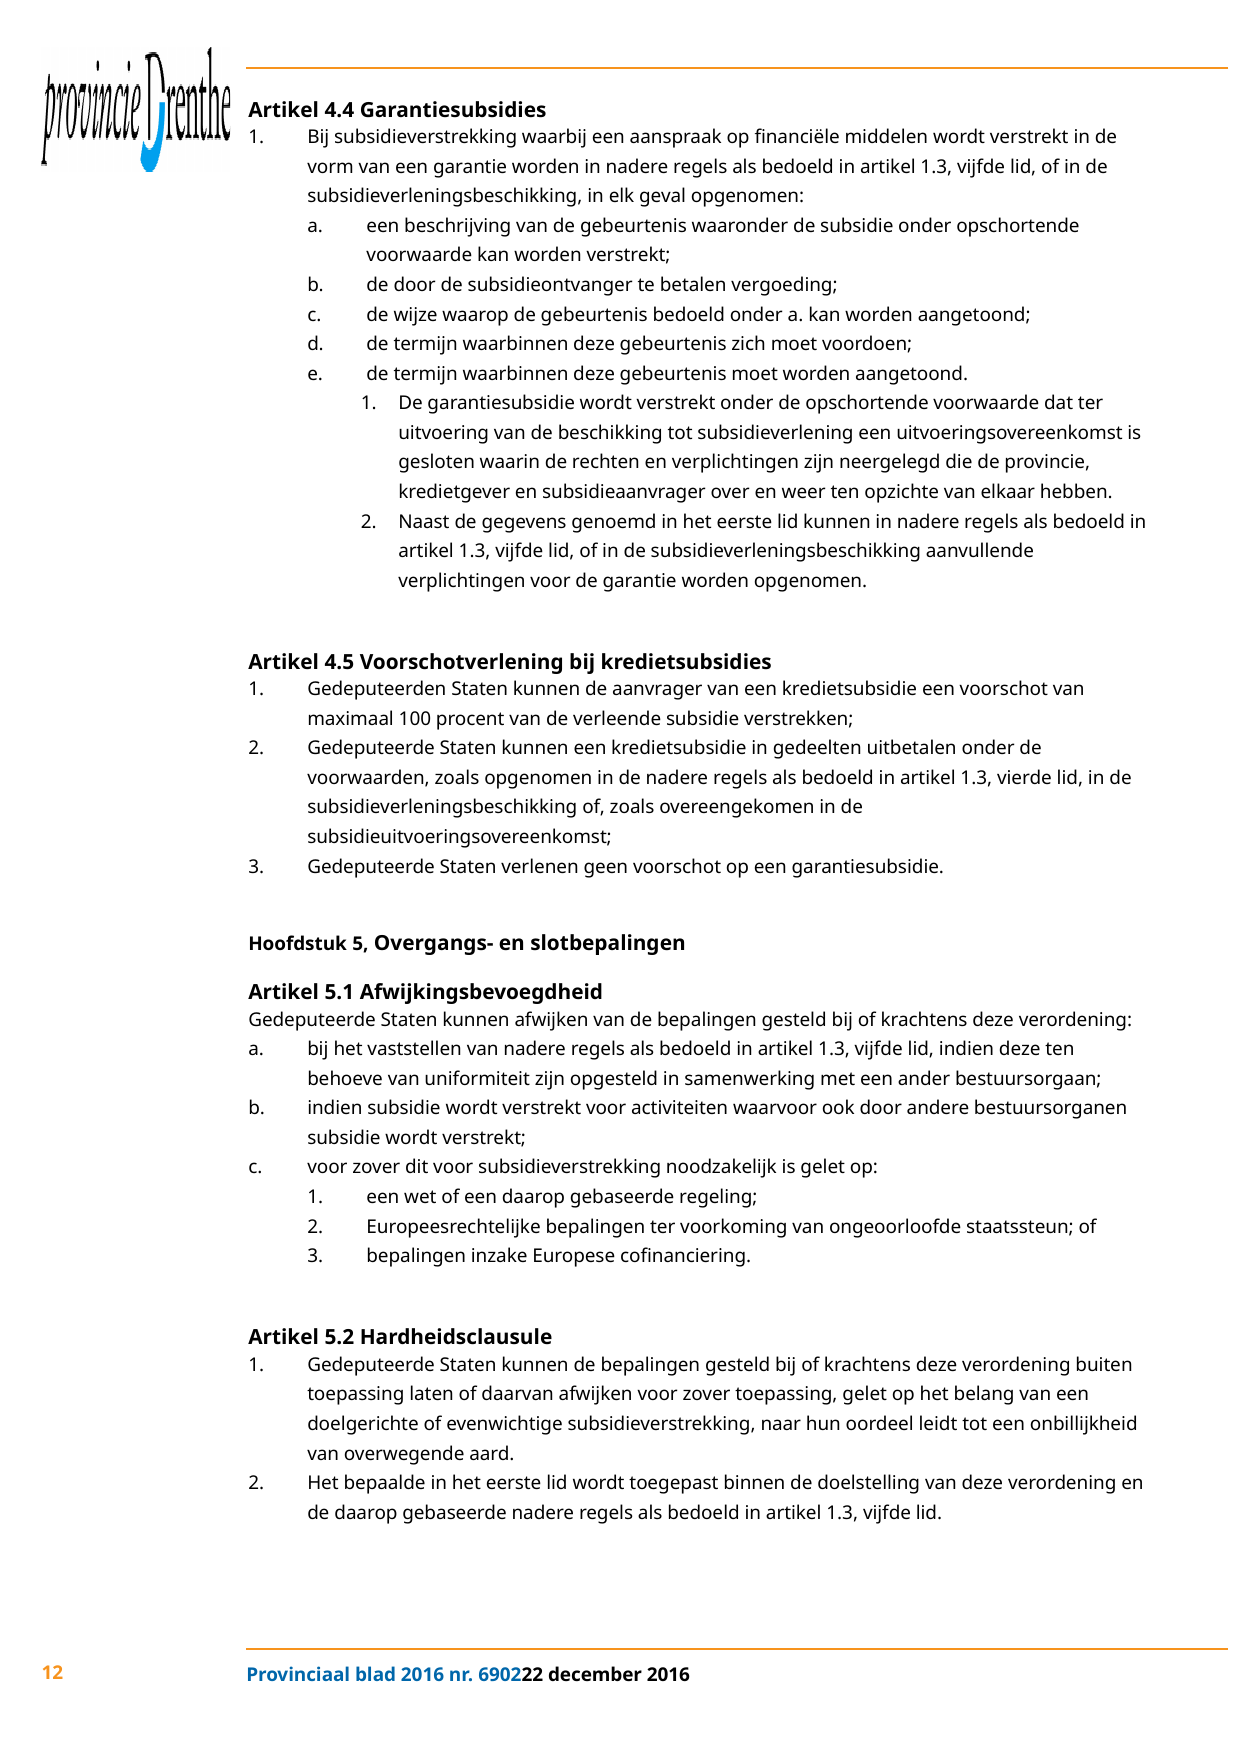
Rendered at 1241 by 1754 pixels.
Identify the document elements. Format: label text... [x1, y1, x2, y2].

text Artikel 4.5 Voorschotverlening bij kredietsubsidies [248, 647, 1152, 675]
list voor zover dit voor subsidieverstrekking noodzakelijk is gelet op: [248, 1154, 1152, 1179]
list indien subsidie wordt verstrekt voor activiteiten waarvoor ook door andere bestuursorganen subsidie wordt verstrekt; [248, 1094, 1152, 1150]
list Het bepaalde in het eerste lid wordt toegepast binnen de doelstelling van deze verordening en de daarop gebaseerde nadere regels als bedoeld in artikel 1.3, vijfde lid. [248, 1469, 1152, 1524]
list een wet of een daarop gebaseerde regeling; [307, 1183, 1152, 1209]
list Gedeputeerde Staten verlenen geen voorschot op een garantiesubsidie. [248, 853, 1152, 879]
list Europeesrechtelijke bepalingen ter voorkoming van ongeoorloofde staatssteun; of [307, 1213, 1152, 1239]
text Gedeputeerde Staten kunnen afwijken van de bepalingen gesteld bij of krachtens deze verordening: [248, 1006, 1152, 1032]
list de wijze waarop de gebeurtenis bedoeld onder a. kan worden aangetoond; [307, 301, 1152, 326]
list bepalingen inzake Europese cofinanciering. [307, 1242, 1152, 1268]
picture [41, 47, 231, 172]
text Artikel 4.4 Garantiesubsidies [248, 95, 1152, 123]
list de termijn waarbinnen deze gebeurtenis moet worden aangetoond. [307, 360, 1152, 386]
text Artikel 5.1 Afwijkingsbevoegdheid [248, 977, 1152, 1006]
list Bij subsidieverstrekking waarbij een aanspraak op financiële middelen wordt verstrekt in de vorm van een garantie worden in nadere regels als bedoeld in artikel 1.3, vijfde lid, of in de subsidieverleningsbeschikking, in elk geval opgenomen: [248, 123, 1152, 208]
list bij het vaststellen van nadere regels als bedoeld in artikel 1.3, vijfde lid, indien deze ten behoeve van uniformiteit zijn opgesteld in samenwerking met een ander bestuursorgaan; [248, 1035, 1152, 1091]
list Gedeputeerde Staten kunnen de bepalingen gesteld bij of krachtens deze verordening buiten toepassing laten of daarvan afwijken voor zover toepassing, gelet op het belang van een doelgerichte of evenwichtige subsidieverstrekking, naar hun oordeel leidt tot een onbillijkheid van overwegende aard. [248, 1351, 1152, 1465]
list De garantiesubsidie wordt verstrekt onder de opschortende voorwaarde dat ter uitvoering van de beschikking tot subsidieverlening een uitvoeringsovereenkomst is gesloten waarin de rechten en verplichtingen zijn neergelegd die de provincie, kredietgever en subsidieaanvrager over en weer ten opzichte van elkaar hebben. [361, 389, 1152, 504]
text Artikel 5.2 Hardheidsclausule [248, 1322, 1152, 1351]
list Gedeputeerde Staten kunnen een kredietsubsidie in gedeelten uitbetalen onder de voorwaarden, zoals opgenomen in de nadere regels als bedoeld in artikel 1.3, vierde lid, in de subsidieverleningsbeschikking of, zoals overeengekomen in de subsidieuitvoeringsovereenkomst; [248, 734, 1152, 849]
list Naast de gegevens genoemd in het eerste lid kunnen in nadere regels als bedoeld in artikel 1.3, vijfde lid, of in de subsidieverleningsbeschikking aanvullende verplichtingen voor de garantie worden opgenomen. [361, 508, 1152, 593]
list een beschrijving van de gebeurtenis waaronder de subsidie onder opschortende voorwaarde kan worden verstrekt; [307, 212, 1152, 267]
list de door de subsidieontvanger te betalen vergoeding; [307, 271, 1152, 297]
list Gedeputeerden Staten kunnen de aanvrager van een kredietsubsidie een voorschot van maximaal 100 procent van de verleende subsidie verstrekken; [248, 675, 1152, 731]
list de termijn waarbinnen deze gebeurtenis zich moet voordoen; [307, 330, 1152, 356]
text Hoofdstuk 5, Overgangs- en slotbepalingen [248, 928, 1152, 957]
